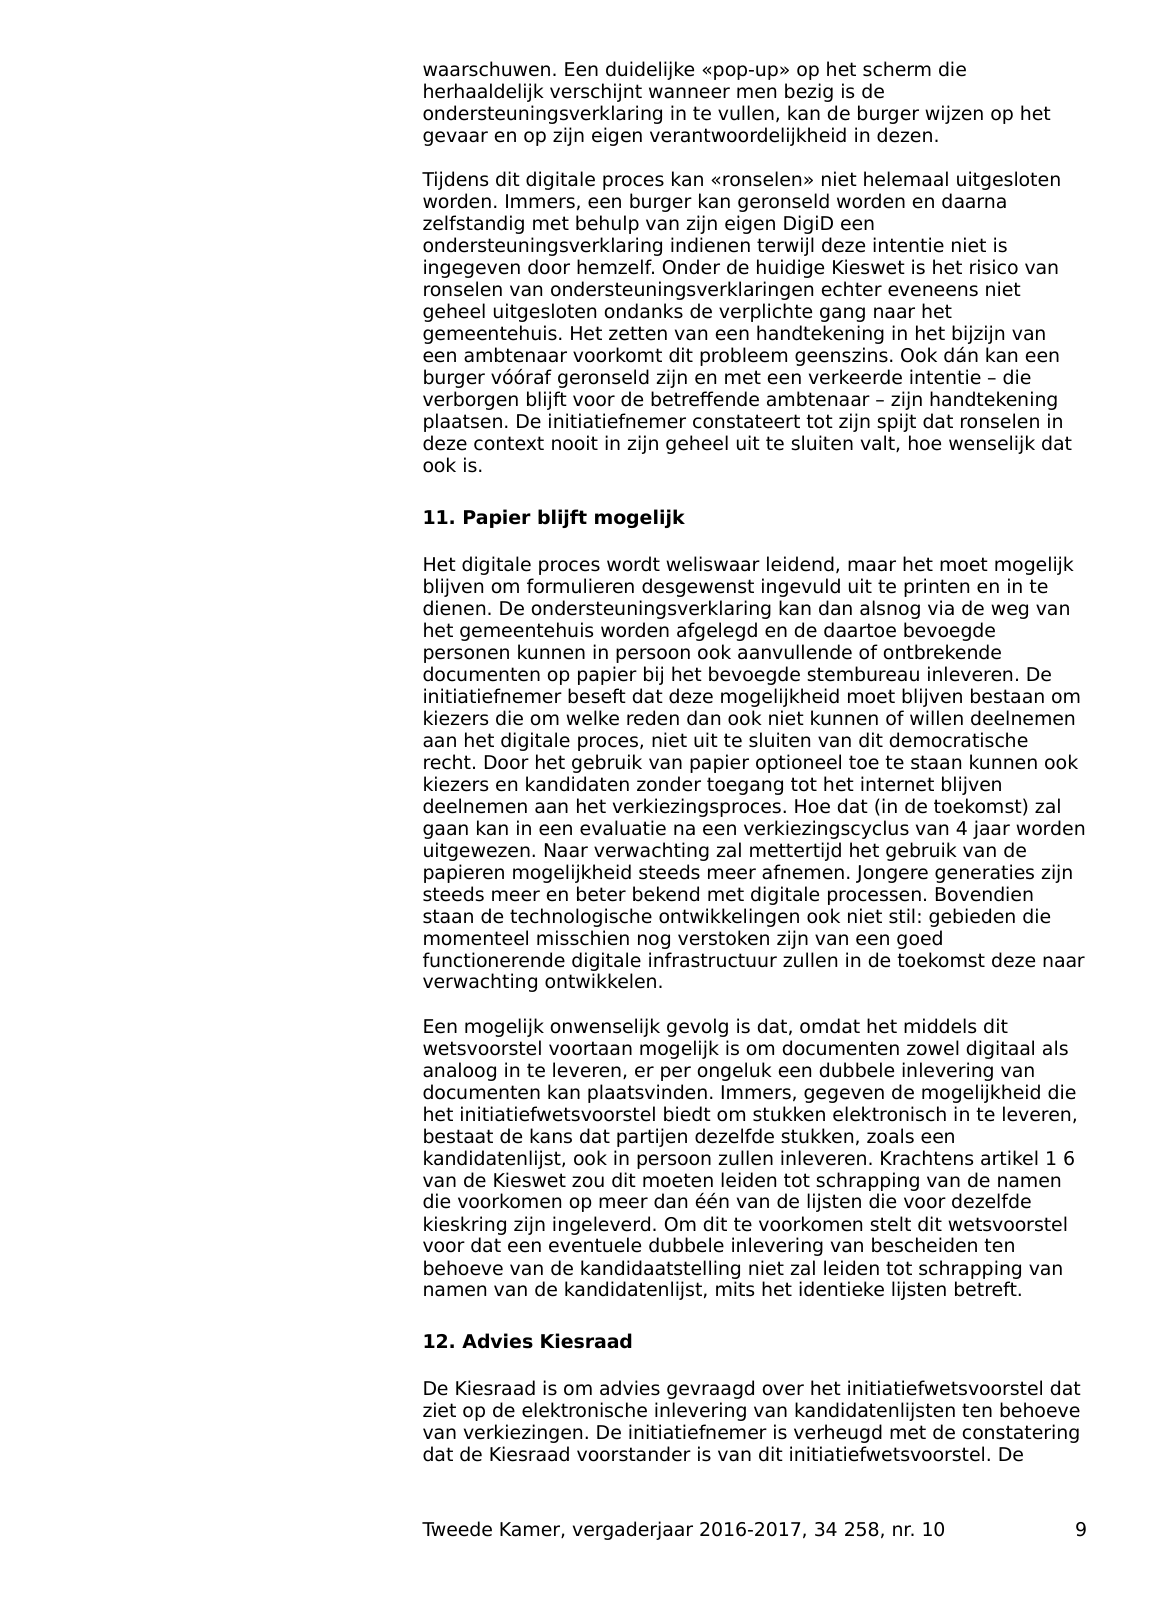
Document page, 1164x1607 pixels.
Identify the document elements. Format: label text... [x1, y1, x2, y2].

text Het digitale proces wordt weliswaar leidend, maar het moet mogelijk blijven om formulieren desgewenst ingevuld uit te printen en in te dienen. De ondersteuningsverklaring kan dan alsnog via de weg van het gemeentehuis worden afgelegd en de daartoe bevoegde personen kunnen in persoon ook aanvullende of ontbrekende documenten op papier bij het bevoegde stembureau inleveren. De initiatiefnemer beseft dat deze mogelijkheid moet blijven bestaan om kiezers die om welke reden dan ook niet kunnen of willen deelnemen aan het digitale proces, niet uit te sluiten van dit democratische recht. Door het gebruik van papier optioneel toe te staan kunnen ook kiezers en kandidaten zonder toegang tot het internet blijven deelnemen aan het verkiezingsproces. Hoe dat (in de toekomst) zal gaan kan in een evaluatie na een verkiezingscyclus van 4 jaar worden uitgewezen. Naar verwachting zal mettertijd het gebruik van de papieren mogelijkheid steeds meer afnemen. Jongere generaties zijn steeds meer en beter bekend met digitale processen. Bovendien staan de technologische ontwikkelingen ook niet stil: gebieden die momenteel misschien nog verstoken zijn van een goed functionerende digitale infrastructuur zullen in de toekomst deze naar verwachting ontwikkelen. [422, 554, 1087, 993]
subtitle 11. Papier blijft mogelijk [422, 507, 1087, 529]
text De Kiesraad is om advies gevraagd over het initiatiefwetsvoorstel dat ziet op de elektronische inlevering van kandidatenlijsten ten behoeve van verkiezingen. De initiatiefnemer is verheugd met de constatering dat de Kiesraad voorstander is van dit initiatiefwetsvoorstel. De [422, 1378, 1087, 1466]
text Tijdens dit digitale proces kan «ronselen» niet helemaal uitgesloten worden. Immers, een burger kan geronseld worden en daarna zelfstandig met behulp van zijn eigen DigiD een ondersteuningsverklaring indienen terwijl deze intentie niet is ingegeven door hemzelf. Onder de huidige Kieswet is het risico van ronselen van ondersteuningsverklaringen echter eveneens niet geheel uitgesloten ondanks de verplichte gang naar het gemeentehuis. Het zetten van een handtekening in het bijzijn van een ambtenaar voorkomt dit probleem geenszins. Ook dán kan een burger vóóraf geronseld zijn en met een verkeerde intentie – die verborgen blijft voor de betreffende ambtenaar – zijn handtekening plaatsen. De initiatiefnemer constateert tot zijn spijt dat ronselen in deze context nooit in zijn geheel uit te sluiten valt, hoe wenselijk dat ook is. [422, 169, 1087, 477]
subtitle 12. Advies Kiesraad [422, 1331, 1087, 1353]
text Een mogelijk onwenselijk gevolg is dat, omdat het middels dit wetsvoorstel voortaan mogelijk is om documenten zowel digitaal als analoog in te leveren, er per ongeluk een dubbele inlevering van documenten kan plaatsvinden. Immers, gegeven de mogelijkheid die het initiatiefwetsvoorstel biedt om stukken elektronisch in te leveren, bestaat de kans dat partijen dezelfde stukken, zoals een kandidatenlijst, ook in persoon zullen inleveren. Krachtens artikel 1 6 van de Kieswet zou dit moeten leiden tot schrapping van de namen die voorkomen op meer dan één van de lijsten die voor dezelfde kieskring zijn ingeleverd. Om dit te voorkomen stelt dit wetsvoorstel voor dat een eventuele dubbele inlevering van bescheiden ten behoeve van de kandidaatstelling niet zal leiden tot schrapping van namen van de kandidatenlijst, mits het identieke lijsten betreft. [422, 1016, 1087, 1301]
text waarschuwen. Een duidelijke «pop-up» op het scherm die herhaaldelijk verschijnt wanneer men bezig is de ondersteuningsverklaring in te vullen, kan de burger wijzen op het gevaar en op zijn eigen verantwoordelijkheid in dezen. [422, 59, 1087, 147]
